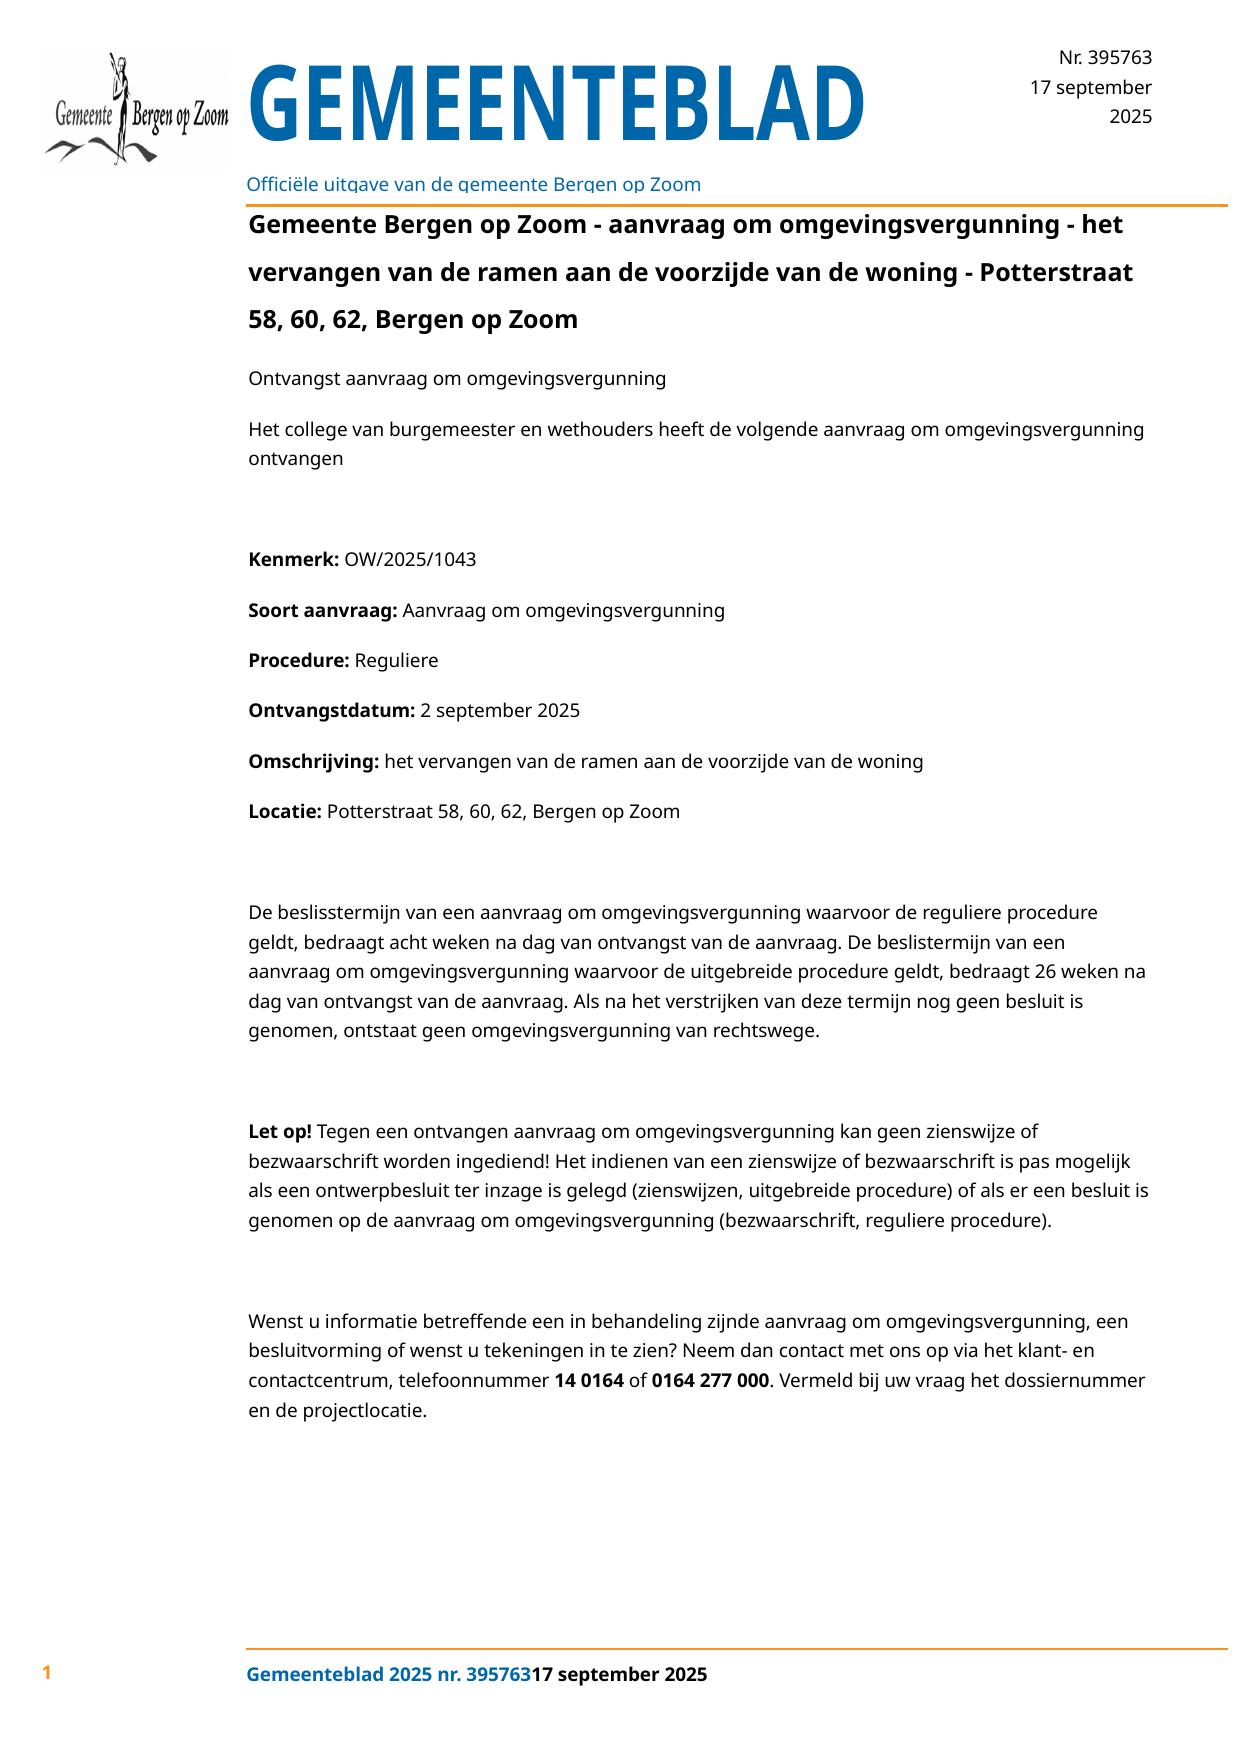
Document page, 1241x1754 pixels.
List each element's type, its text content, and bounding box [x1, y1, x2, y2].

text Locatie: Potterstraat 58, 60, 62, Bergen op Zoom [248, 798, 1152, 824]
text Let op! Tegen een ontvangen aanvraag om omgevingsvergunning kan geen zienswijze of bezwaarschrift worden ingediend! Het indienen van een zienswijze of bezwaarschrift is pas mogelijk als een ontwerpbesluit ter inzage is gelegd (zienswijzen, uitgebreide procedure) of als er een besluit is genomen op de aanvraag om omgevingsvergunning (bezwaarschrift, reguliere procedure). [248, 1118, 1152, 1233]
text Omschrijving: het vervangen van de ramen aan de voorzijde van de woning [248, 748, 1152, 774]
text Ontvangst aanvraag om omgevingsvergunning [248, 366, 1152, 391]
text Soort aanvraag: Aanvraag om omgevingsvergunning [248, 597, 1152, 622]
text Kenmerk: OW/2025/1043 [248, 546, 1152, 572]
picture [41, 47, 231, 172]
text Procedure: Reguliere [248, 647, 1152, 673]
text Het college van burgemeester en wethouders heeft de volgende aanvraag om omgevingsvergunning ontvangen [248, 416, 1152, 471]
text Ontvangstdatum: 2 september 2025 [248, 698, 1152, 723]
text De beslisstermijn van een aanvraag om omgevingsvergunning waarvoor de reguliere procedure geldt, bedraagt acht weken na dag van ontvangst van de aanvraag. De beslistermijn van een aanvraag om omgevingsvergunning waarvoor de uitgebreide procedure geldt, bedraagt 26 weken na dag van ontvangst van de aanvraag. Als na het verstrijken van deze termijn nog geen besluit is genomen, ontstaat geen omgevingsvergunning van rechtswege. [248, 899, 1152, 1043]
text Wenst u informatie betreffende een in behandeling zijnde aanvraag om omgevingsvergunning, een besluitvorming of wenst u tekeningen in te zien? Neem dan contact met ons op via het klant- en contactcentrum, telefoonnummer 14 0164 of 0164 277 000. Vermeld bij uw vraag het dossiernummer en de projectlocatie. [248, 1308, 1152, 1422]
text Gemeente Bergen op Zoom - aanvraag om omgevingsvergunning - het vervangen van de ramen aan de voorzijde van de woning - Potterstraat 58, 60, 62, Bergen op Zoom [248, 207, 1152, 336]
